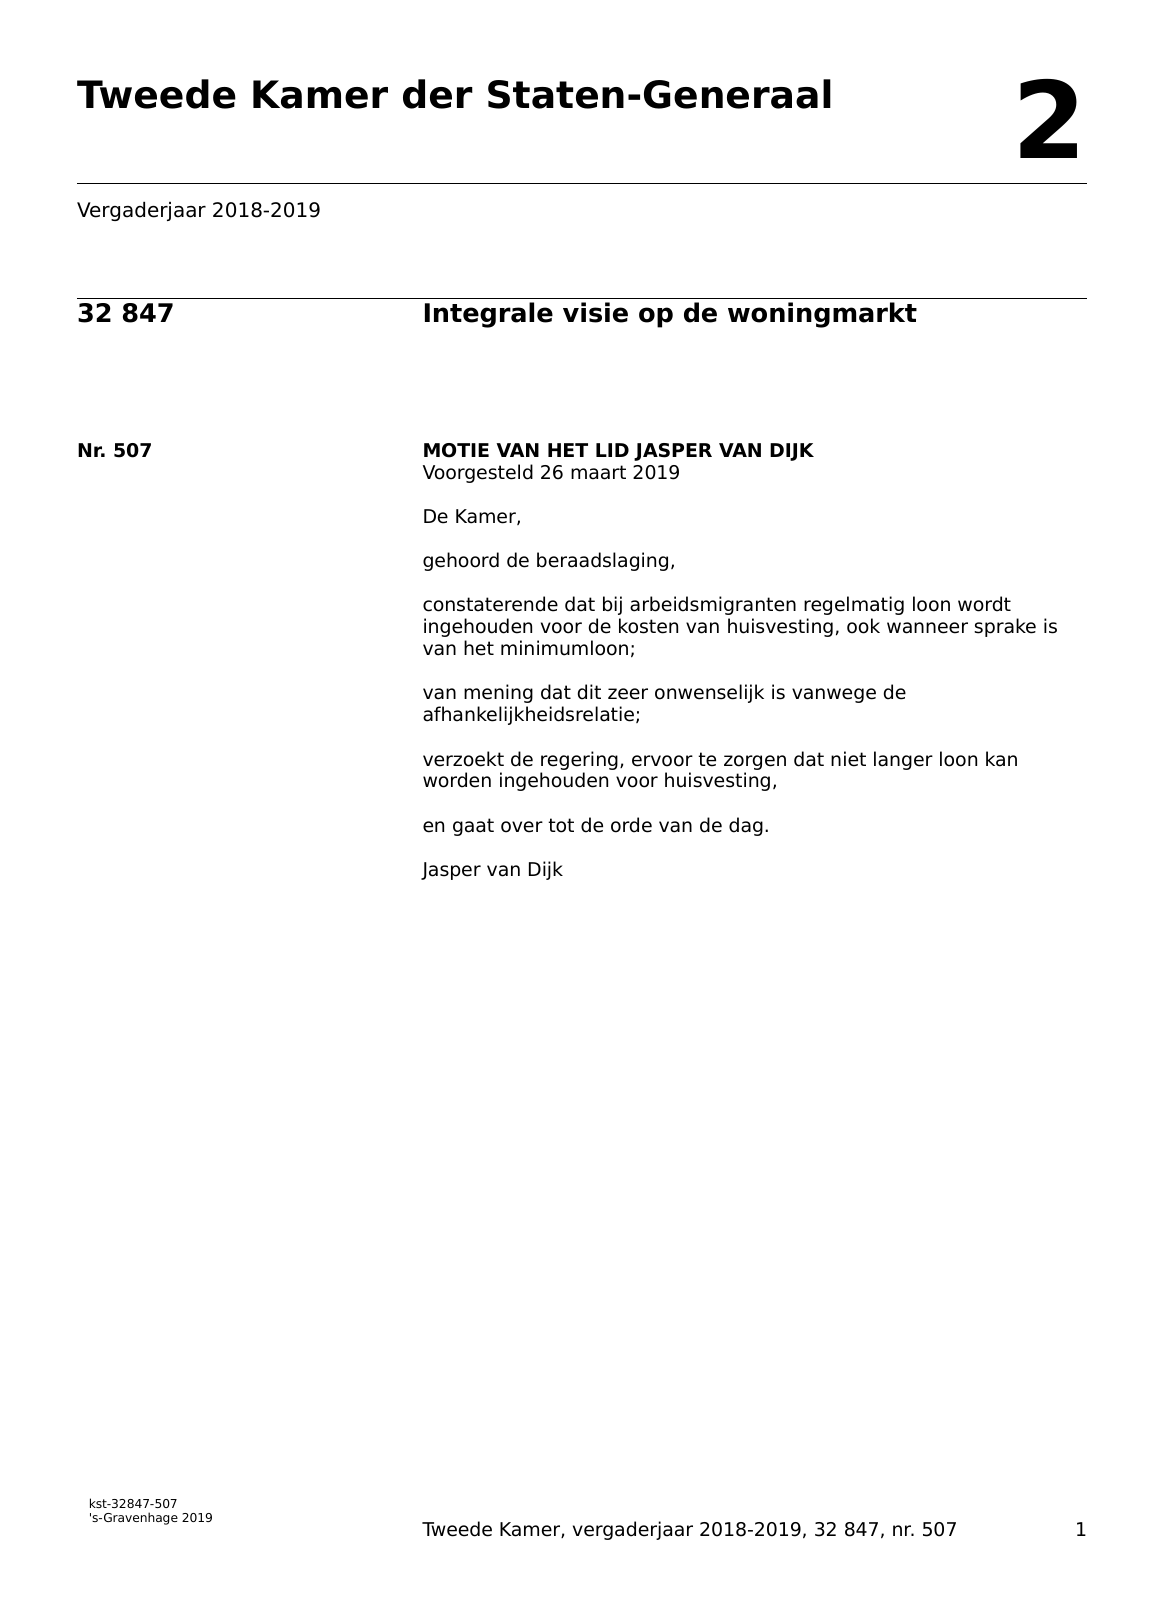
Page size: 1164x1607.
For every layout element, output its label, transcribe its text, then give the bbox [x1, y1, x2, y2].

text 's-Gravenhage 2019 [88, 1511, 323, 1525]
text van mening dat dit zeer onwenselijk is vanwege de afhankelijkheidsrelatie; [422, 682, 1087, 726]
table_header Tweede Kamer der Staten-Generaal [77, 59, 886, 183]
table_cell Vergaderjaar 2018-2019 [77, 184, 1087, 298]
text en gaat over tot de orde van de dag. [422, 814, 1087, 837]
text Jasper van Dijk [422, 859, 1087, 881]
subtitle 32 847 Integrale visie op de woningmarkt [77, 299, 1087, 329]
table_header 2 [886, 59, 1087, 183]
text De Kamer, [422, 506, 1087, 528]
subtitle Nr. 507 MOTIE VAN HET LID JASPER VAN DIJK [77, 440, 1087, 462]
text verzoekt de regering, ervoor te zorgen dat niet langer loon kan worden ingehouden voor huisvesting, [422, 748, 1087, 792]
text gehoord de beraadslaging, [422, 550, 1087, 572]
text kst-32847-507 [88, 1497, 323, 1511]
text Voorgesteld 26 maart 2019 [422, 462, 1087, 484]
text constaterende dat bij arbeidsmigranten regelmatig loon wordt ingehouden voor de kosten van huisvesting, ook wanneer sprake is van het minimumloon; [422, 594, 1087, 660]
